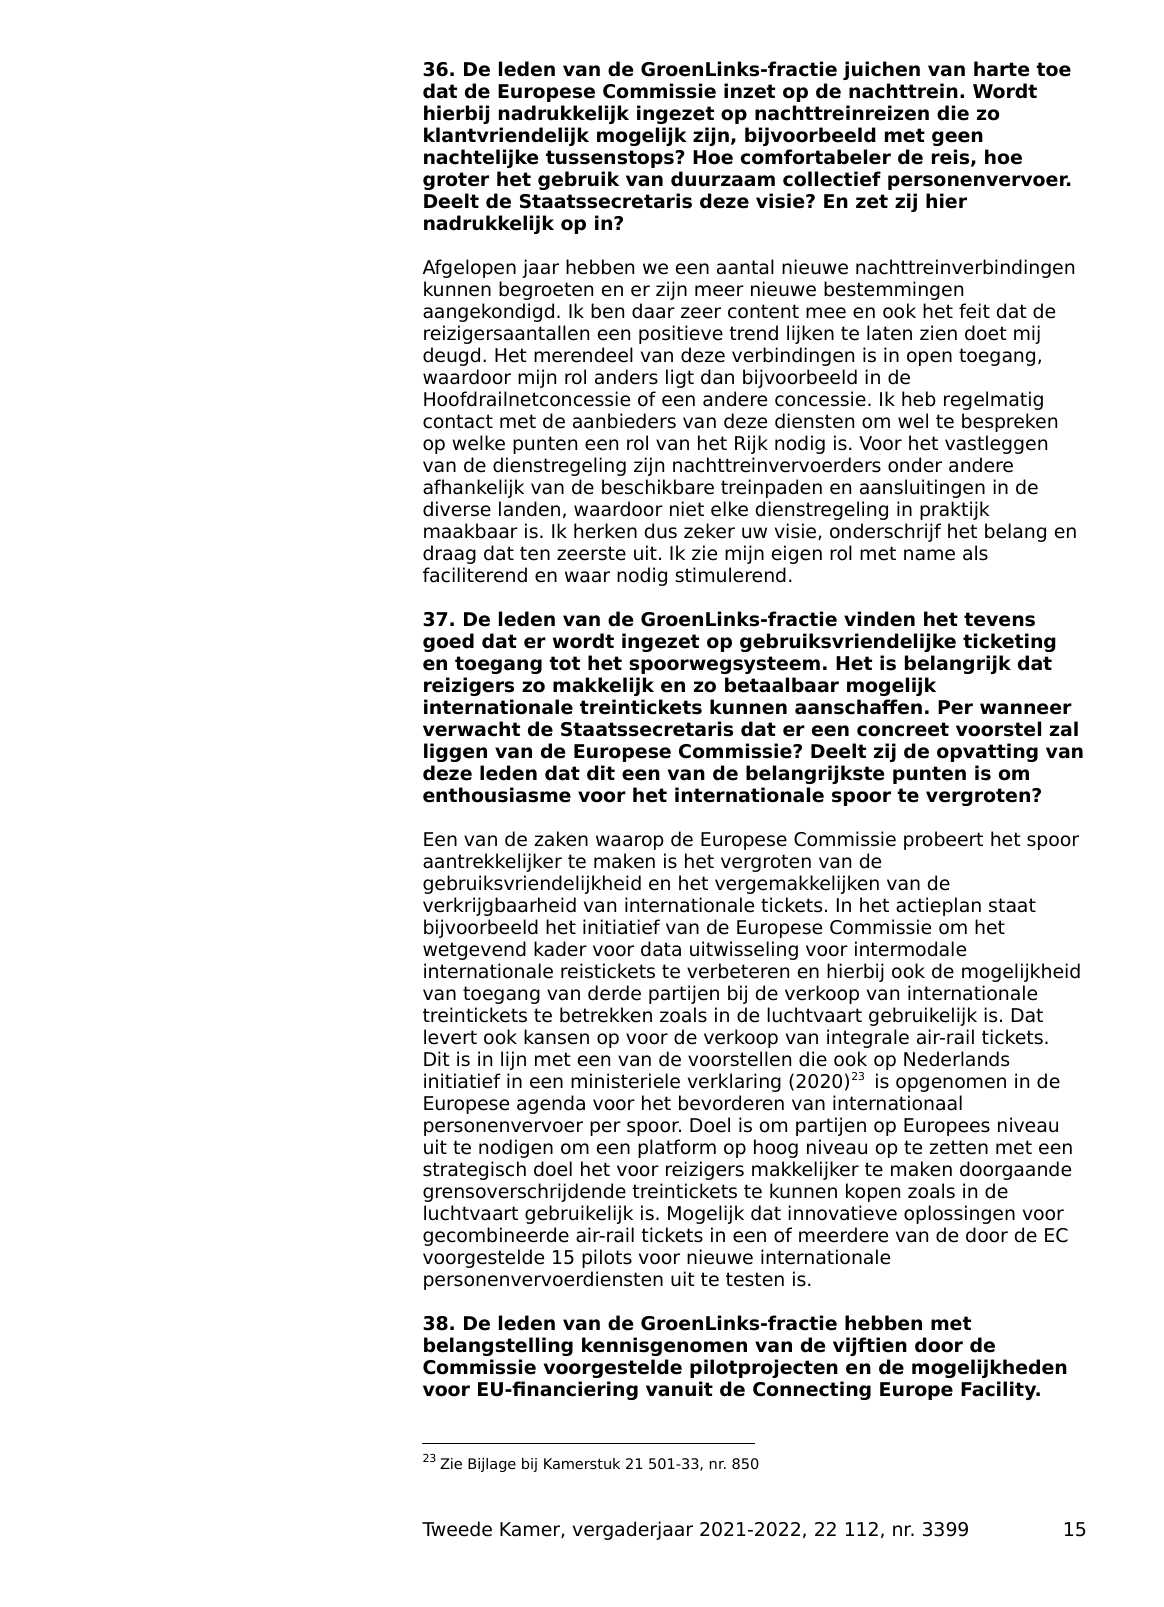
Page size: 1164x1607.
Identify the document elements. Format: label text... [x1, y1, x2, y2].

text 36. De leden van de GroenLinks-fractie juichen van harte toe dat de Europese Commissie inzet op de nachttrein. Wordt hierbij nadrukkelijk ingezet op nachttreinreizen die zo klantvriendelijk mogelijk zijn, bijvoorbeeld met geen nachtelijke tussenstops? Hoe comfortabeler de reis, hoe groter het gebruik van duurzaam collectief personenvervoer. Deelt de Staatssecretaris deze visie? En zet zij hier nadrukkelijk op in? [422, 59, 1087, 235]
text Afgelopen jaar hebben we een aantal nieuwe nachttreinverbindingen kunnen begroeten en er zijn meer nieuwe bestemmingen aangekondigd. Ik ben daar zeer content mee en ook het feit dat de reizigersaantallen een positieve trend lijken te laten zien doet mij deugd. Het merendeel van deze verbindingen is in open toegang, waardoor mijn rol anders ligt dan bijvoorbeeld in de Hoofdrailnetconcessie of een andere concessie. Ik heb regelmatig contact met de aanbieders van deze diensten om wel te bespreken op welke punten een rol van het Rijk nodig is. Voor het vastleggen van de dienstregeling zijn nachttreinvervoerders onder andere afhankelijk van de beschikbare treinpaden en aansluitingen in de diverse landen, waardoor niet elke dienstregeling in praktijk maakbaar is. Ik herken dus zeker uw visie, onderschrijf het belang en draag dat ten zeerste uit. Ik zie mijn eigen rol met name als faciliterend en waar nodig stimulerend. [422, 257, 1087, 587]
text 38. De leden van de GroenLinks-fractie hebben met belangstelling kennisgenomen van de vijftien door de Commissie voorgestelde pilotprojecten en de mogelijkheden voor EU-financiering vanuit de Connecting Europe Facility. [422, 1313, 1087, 1401]
text 37. De leden van de GroenLinks-fractie vinden het tevens goed dat er wordt ingezet op gebruiksvriendelijke ticketing en toegang tot het spoorwegsysteem. Het is belangrijk dat reizigers zo makkelijk en zo betaalbaar mogelijk internationale treintickets kunnen aanschaffen. Per wanneer verwacht de Staatssecretaris dat er een concreet voorstel zal liggen van de Europese Commissie? Deelt zij de opvatting van deze leden dat dit een van de belangrijkste punten is om enthousiasme voor het internationale spoor te vergroten? [422, 609, 1087, 807]
text Dit is in lijn met een van de voorstellen die ook op Nederlands initiatief in een ministeriele verklaring (2020) is opgenomen in de Europese agenda voor het bevorderen van internationaal personenvervoer per spoor. Doel is om partijen op Europees niveau uit te nodigen om een platform op hoog niveau op te zetten met een strategisch doel het voor reizigers makkelijker te maken doorgaande grensoverschrijdende treintickets te kunnen kopen zoals in de luchtvaart gebruikelijk is. Mogelijk dat innovatieve oplossingen voor gecombineerde air-rail tickets in een of meerdere van de door de EC voorgestelde 15 pilots voor nieuwe internationale personenvervoerdiensten uit te testen is. [422, 1049, 1087, 1291]
text Een van de zaken waarop de Europese Commissie probeert het spoor aantrekkelijker te maken is het vergroten van de gebruiksvriendelijkheid en het vergemakkelijken van de verkrijgbaarheid van internationale tickets. In het actieplan staat bijvoorbeeld het initiatief van de Europese Commissie om het wetgevend kader voor data uitwisseling voor intermodale internationale reistickets te verbeteren en hierbij ook de mogelijkheid van toegang van derde partijen bij de verkoop van internationale treintickets te betrekken zoals in de luchtvaart gebruikelijk is. Dat levert ook kansen op voor de verkoop van integrale air-rail tickets. [422, 829, 1087, 1049]
text Zie Bijlage bij Kamerstuk 21 501-33, nr. 850 [422, 1452, 1087, 1474]
